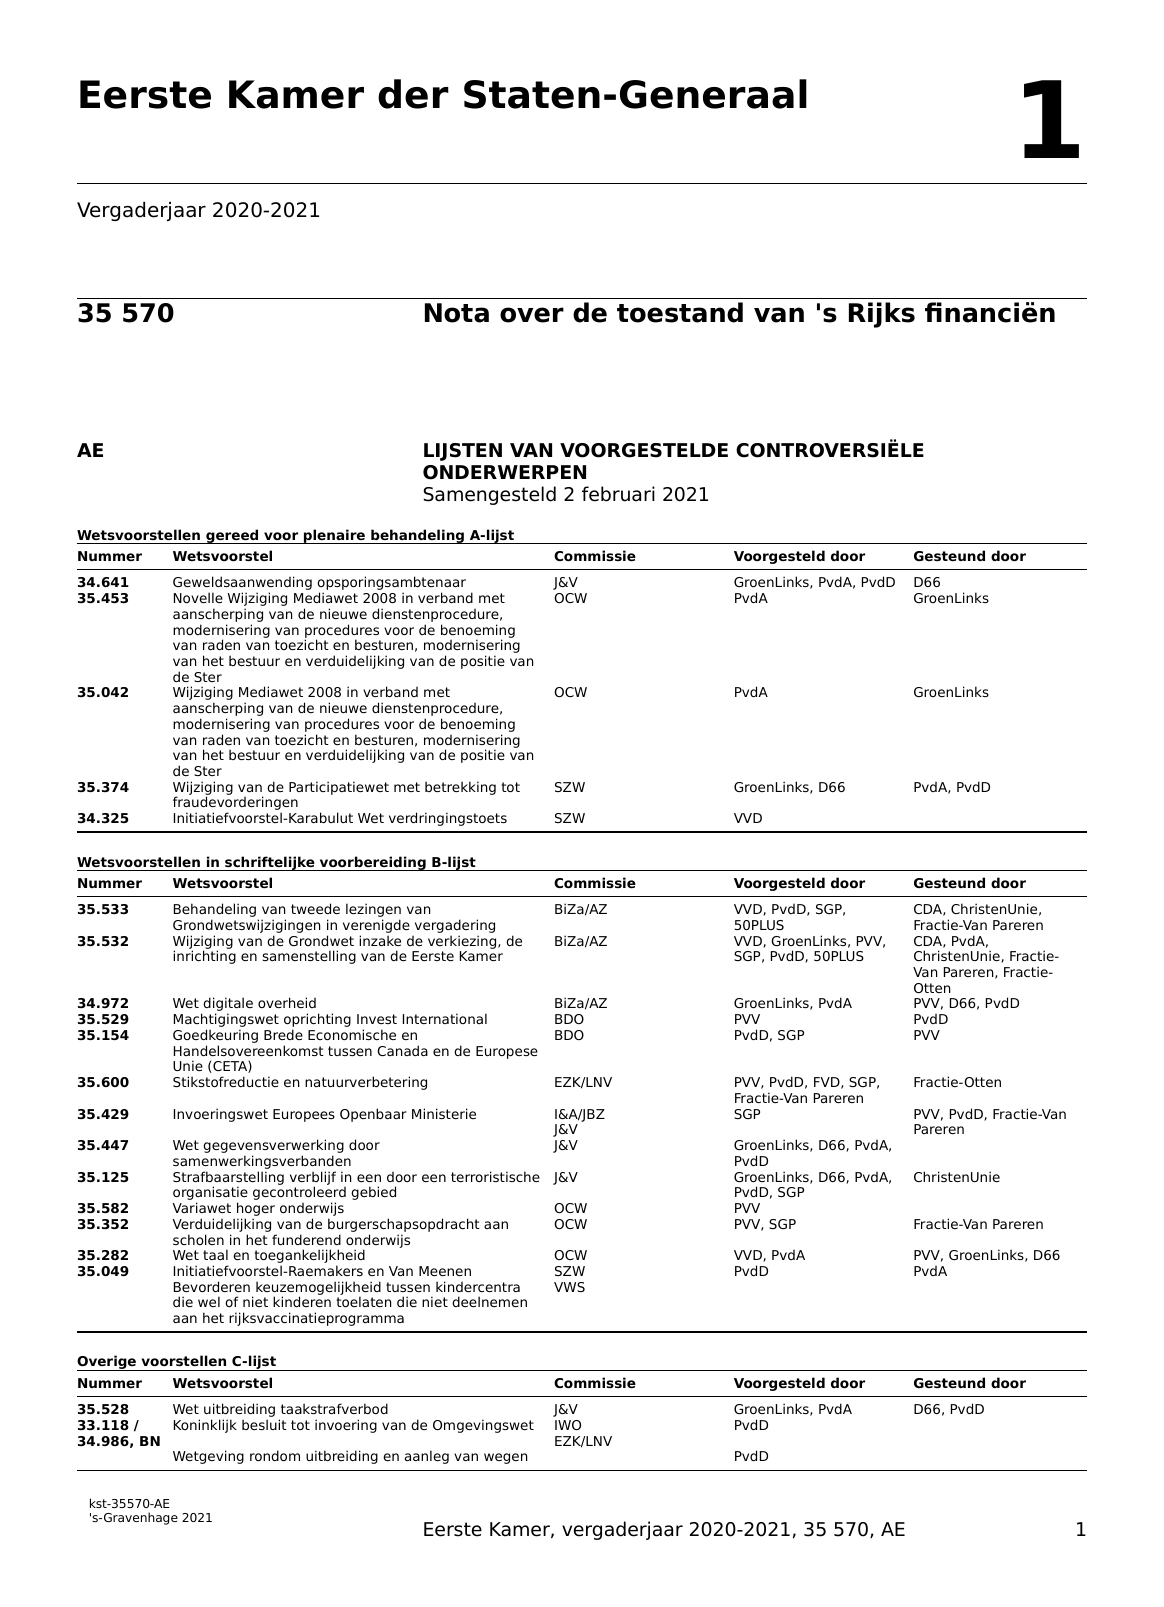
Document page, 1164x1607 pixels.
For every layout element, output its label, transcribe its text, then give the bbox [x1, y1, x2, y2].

table_cell Geweldsaanwending opsporingsambtenaar [166, 570, 548, 591]
text kst-35570-AE [88, 1497, 323, 1511]
table_cell CDA, PvdA, ChristenUnie, Fractie-Van Pareren, Fractie-Otten [907, 934, 1087, 996]
table_cell Variawet hoger onderwijs [166, 1201, 548, 1217]
table_cell IWO EZK/LNV [548, 1418, 727, 1449]
table_header Eerste Kamer der Staten-Generaal [77, 59, 886, 183]
table_cell Gesteund door [907, 1371, 1087, 1396]
table_cell GroenLinks, PvdA [728, 996, 907, 1012]
text Samengesteld 2 februari 2021 [422, 484, 1087, 506]
table_cell 35.352 [77, 1217, 166, 1248]
table_cell 35.582 [77, 1201, 166, 1217]
table_cell Koninklijk besluit tot invoering van de Omgevingswet [166, 1418, 548, 1449]
subtitle 35 570 Nota over de toestand van 's Rijks financiën [77, 299, 1087, 329]
table_cell 35.049 [77, 1264, 166, 1331]
table_cell PvdD, SGP [728, 1028, 907, 1075]
table_cell Voorgesteld door [728, 871, 907, 896]
table_cell Nummer [77, 871, 166, 896]
subtitle AE LIJSTEN VAN VOORGESTELDE CONTROVERSIËLE ONDERWERPEN [77, 440, 1087, 484]
table_cell PvdA [728, 685, 907, 779]
table_cell OCW [548, 685, 727, 779]
table_header Overige voorstellen C-lijst [77, 1354, 1087, 1370]
table_cell 35.447 [77, 1138, 166, 1169]
table_cell 34.325 [77, 811, 166, 831]
table_cell 35.154 [77, 1028, 166, 1075]
table_cell BDO [548, 1028, 727, 1075]
table_cell BiZa/AZ [548, 996, 727, 1012]
table_cell 35.429 [77, 1106, 166, 1138]
table_cell Verduidelijking van de burgerschapsopdracht aan scholen in het funderend onderwijs [166, 1217, 548, 1248]
table_cell PVV, GroenLinks, D66 [907, 1248, 1087, 1264]
table_cell [77, 1449, 166, 1469]
table_cell GroenLinks, PvdA, PvdD [728, 570, 907, 591]
table_cell GroenLinks [907, 685, 1087, 779]
table_cell VVD, PvdA [728, 1248, 907, 1264]
table_cell Commissie [548, 871, 727, 896]
table_cell PvdA [728, 591, 907, 685]
table_cell GroenLinks, D66, PvdA, PvdD, SGP [728, 1169, 907, 1201]
table_cell VVD, GroenLinks, PVV, SGP, PvdD, 50PLUS [728, 934, 907, 996]
table_cell 35.532 [77, 934, 166, 996]
table_cell PvdD [728, 1449, 907, 1469]
table_cell Goedkeuring Brede Economische en Handelsovereenkomst tussen Canada en de Europese Unie (CETA) [166, 1028, 548, 1075]
table_cell BiZa/AZ [548, 897, 727, 933]
table_cell Voorgesteld door [728, 1371, 907, 1396]
table_cell Initiatiefvoorstel-Karabulut Wet verdringingstoets [166, 811, 548, 831]
table_cell J&V [548, 1138, 727, 1169]
table_cell Wijziging van de Participatiewet met betrekking tot fraudevorderingen [166, 780, 548, 811]
table_cell 35.374 [77, 780, 166, 811]
table_cell EZK/LNV [548, 1075, 727, 1106]
table_cell PvdA [907, 1264, 1087, 1331]
table_cell SGP [728, 1106, 907, 1138]
table_cell [907, 1138, 1087, 1169]
table_cell Initiatiefvoorstel-Raemakers en Van Meenen Bevorderen keuzemogelijkheid tussen kindercentra die wel of niet kinderen toelaten die niet deelnemen aan het rijksvaccinatieprogramma [166, 1264, 548, 1331]
table_cell D66 [907, 570, 1087, 591]
table_cell Stikstofreductie en natuurverbetering [166, 1075, 548, 1106]
table_cell 35.042 [77, 685, 166, 779]
table_cell 35.282 [77, 1248, 166, 1264]
table_cell Commissie [548, 1371, 727, 1396]
table_cell Strafbaarstelling verblijf in een door een terroristische organisatie gecontroleerd gebied [166, 1169, 548, 1201]
table_cell Vergaderjaar 2020-2021 [77, 184, 1087, 298]
table_cell 34.641 [77, 570, 166, 591]
table_cell 35.453 [77, 591, 166, 685]
table_cell [548, 1449, 727, 1469]
table_cell OCW [548, 1248, 727, 1264]
table_cell PVV [728, 1201, 907, 1217]
table_cell PvdD [907, 1012, 1087, 1028]
table_cell Commissie [548, 544, 727, 569]
table_header 1 [886, 59, 1087, 183]
table_cell SZW [548, 780, 727, 811]
table_cell Fractie-Otten [907, 1075, 1087, 1106]
table_cell 35.600 [77, 1075, 166, 1106]
table_cell 35.529 [77, 1012, 166, 1028]
table_cell PvdA, PvdD [907, 780, 1087, 811]
table_cell OCW [548, 1201, 727, 1217]
table_cell [907, 811, 1087, 831]
table_cell PVV, D66, PvdD [907, 996, 1087, 1012]
table_cell PVV [728, 1012, 907, 1028]
table_cell SZW [548, 811, 727, 831]
table_cell 35.528 [77, 1397, 166, 1418]
table_cell I&A/JBZ J&V [548, 1106, 727, 1138]
table_cell Gesteund door [907, 544, 1087, 569]
table_cell 35.125 [77, 1169, 166, 1201]
table_cell PVV, PvdD, Fractie-Van Pareren [907, 1106, 1087, 1138]
table_cell Wet uitbreiding taakstrafverbod [166, 1397, 548, 1418]
table_cell Wijziging Mediawet 2008 in verband met aanscherping van de nieuwe dienstenprocedure, modernisering van procedures voor de benoeming van raden van toezicht en besturen, modernisering van het bestuur en verduidelijking van de positie van de Ster [166, 685, 548, 779]
table_cell [907, 1449, 1087, 1469]
table_cell BiZa/AZ [548, 934, 727, 996]
table_cell Nummer [77, 1371, 166, 1396]
table_cell Machtigingswet oprichting Invest International [166, 1012, 548, 1028]
table_cell Voorgesteld door [728, 544, 907, 569]
table_cell Behandeling van tweede lezingen van Grondwetswijzigingen in verenigde vergadering [166, 897, 548, 933]
table_cell OCW [548, 1217, 727, 1248]
table_cell PvdD [728, 1418, 907, 1449]
text 's-Gravenhage 2021 [88, 1511, 323, 1525]
table_cell VVD, PvdD, SGP, 50PLUS [728, 897, 907, 933]
table_cell VVD [728, 811, 907, 831]
table_cell Wet gegevensverwerking door samenwerkingsverbanden [166, 1138, 548, 1169]
table_cell Nummer [77, 544, 166, 569]
table_cell J&V [548, 1169, 727, 1201]
table_cell 34.972 [77, 996, 166, 1012]
table_cell OCW [548, 591, 727, 685]
table_cell PVV, PvdD, FVD, SGP, Fractie-Van Pareren [728, 1075, 907, 1106]
table_cell Wetsvoorstel [166, 871, 548, 896]
table_cell BDO [548, 1012, 727, 1028]
table_cell Wet digitale overheid [166, 996, 548, 1012]
table_cell Gesteund door [907, 871, 1087, 896]
table_cell J&V [548, 570, 727, 591]
table_cell PVV, SGP [728, 1217, 907, 1248]
table_cell [907, 1201, 1087, 1217]
table_cell PvdD [728, 1264, 907, 1331]
table_cell 33.118 / 34.986, BN [77, 1418, 166, 1449]
table_cell Wetsvoorstel [166, 1371, 548, 1396]
table_cell PVV [907, 1028, 1087, 1075]
table_cell GroenLinks, PvdA [728, 1397, 907, 1418]
table_cell [907, 1418, 1087, 1449]
table_cell GroenLinks, D66, PvdA, PvdD [728, 1138, 907, 1169]
table_cell Fractie-Van Pareren [907, 1217, 1087, 1248]
table_cell Wijziging van de Grondwet inzake de verkiezing, de inrichting en samenstelling van de Eerste Kamer [166, 934, 548, 996]
table_cell SZW VWS [548, 1264, 727, 1331]
table_cell Wetgeving rondom uitbreiding en aanleg van wegen [166, 1449, 548, 1469]
table_cell Wet taal en toegankelijkheid [166, 1248, 548, 1264]
table_cell GroenLinks, D66 [728, 780, 907, 811]
table_cell D66, PvdD [907, 1397, 1087, 1418]
table_cell ChristenUnie [907, 1169, 1087, 1201]
table_header Wetsvoorstellen in schriftelijke voorbereiding B-lijst [77, 854, 1087, 870]
table_cell J&V [548, 1397, 727, 1418]
table_header Wetsvoorstellen gereed voor plenaire behandeling A-lijst [77, 528, 1087, 543]
table_cell Novelle Wijziging Mediawet 2008 in verband met aanscherping van de nieuwe dienstenprocedure, modernisering van procedures voor de benoeming van raden van toezicht en besturen, modernisering van het bestuur en verduidelijking van de positie van de Ster [166, 591, 548, 685]
table_cell 35.533 [77, 897, 166, 933]
table_cell GroenLinks [907, 591, 1087, 685]
table_cell Wetsvoorstel [166, 544, 548, 569]
table_cell Invoeringswet Europees Openbaar Ministerie [166, 1106, 548, 1138]
table_cell CDA, ChristenUnie, Fractie-Van Pareren [907, 897, 1087, 933]
